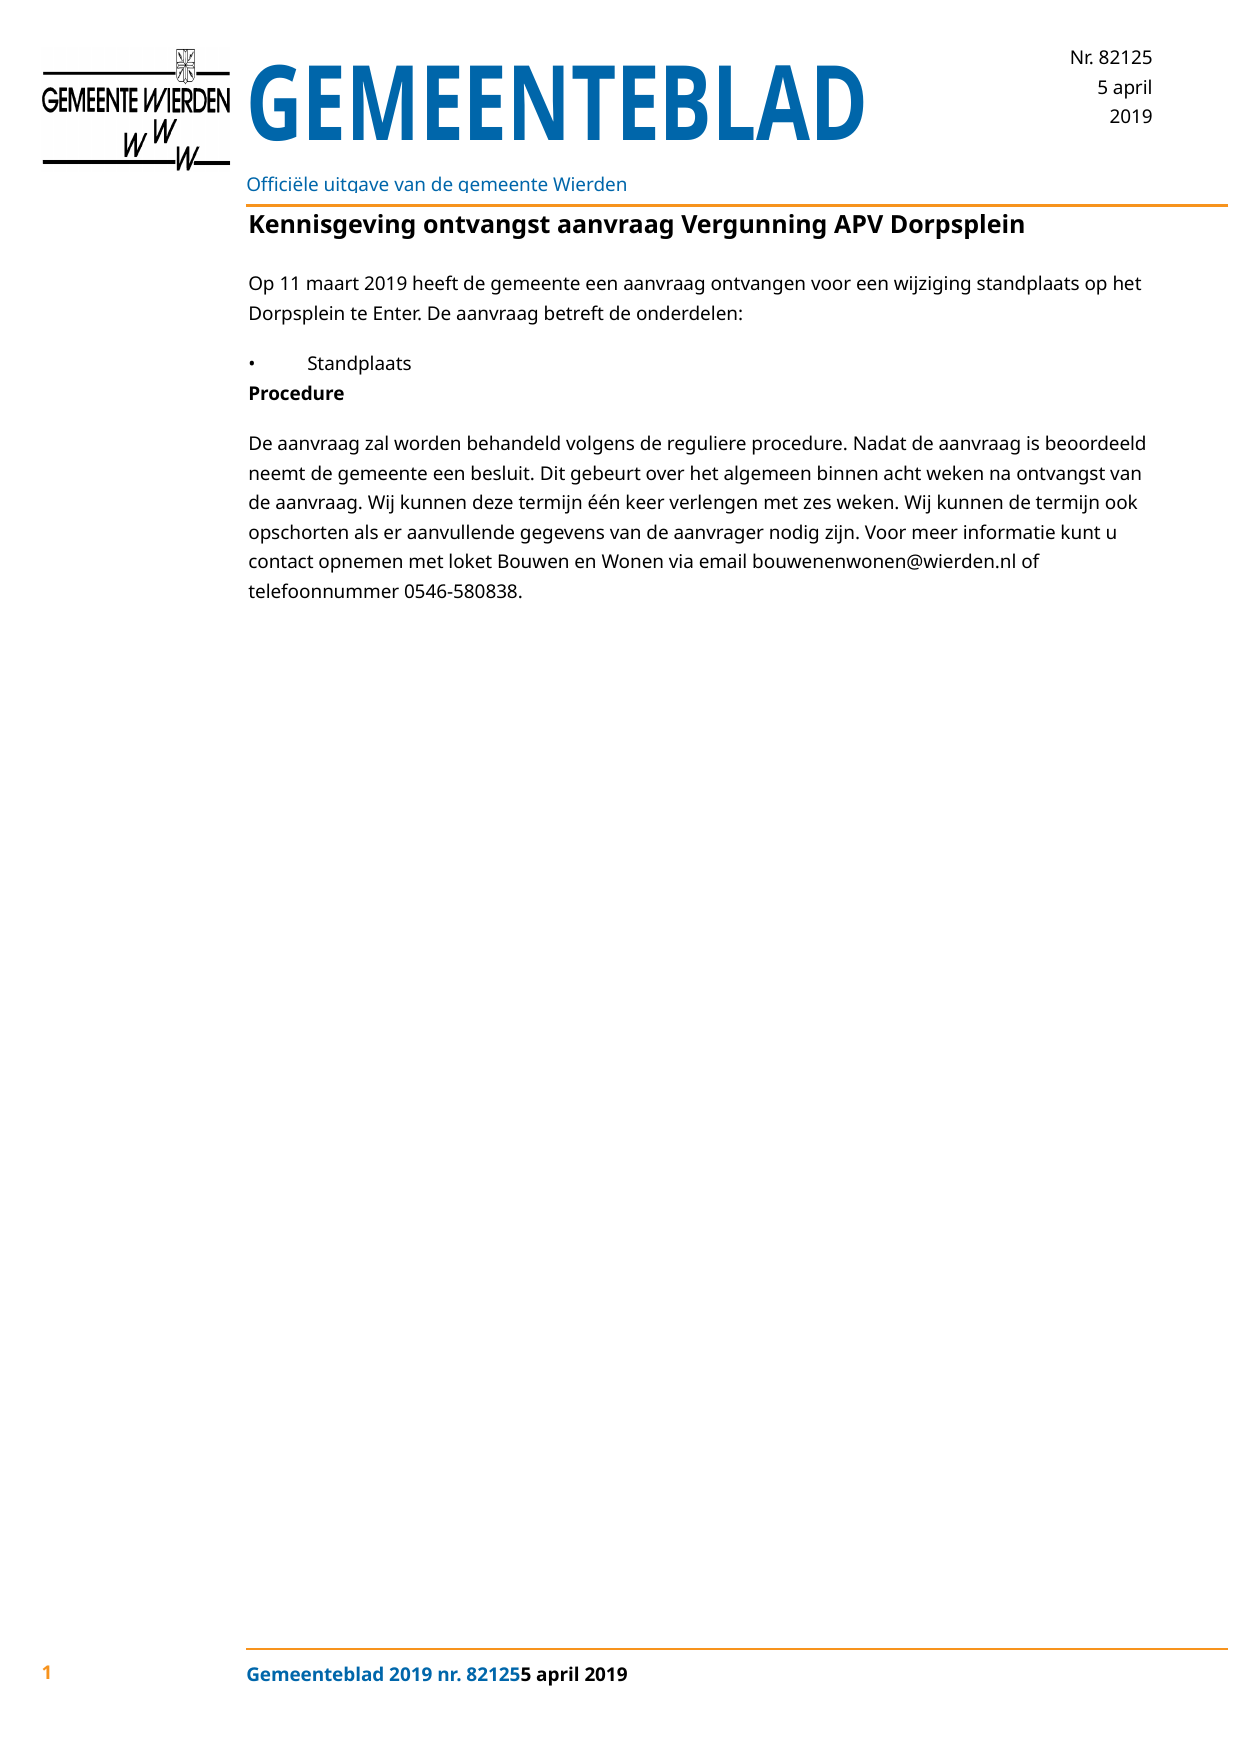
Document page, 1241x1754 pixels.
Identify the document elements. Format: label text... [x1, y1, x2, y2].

text Procedure [248, 380, 1152, 406]
picture [41, 47, 231, 172]
text Kennisgeving ontvangst aanvraag Vergunning APV Dorpsplein [248, 207, 1152, 241]
text Op 11 maart 2019 heeft de gemeente een aanvraag ontvangen voor een wijziging standplaats op het Dorpsplein te Enter. De aanvraag betreft de onderdelen: [248, 270, 1152, 326]
text De aanvraag zal worden behandeld volgens de reguliere procedure. Nadat de aanvraag is beoordeeld neemt de gemeente een besluit. Dit gebeurt over het algemeen binnen acht weken na ontvangst van de aanvraag. Wij kunnen deze termijn één keer verlengen met zes weken. Wij kunnen de termijn ook opschorten als er aanvullende gegevens van de aanvrager nodig zijn. Voor meer informatie kunt u contact opnemen met loket Bouwen en Wonen via email bouwenenwonen@wierden.nl of telefoonnummer 0546-580838. [248, 430, 1152, 604]
list Standplaats [248, 350, 1152, 376]
